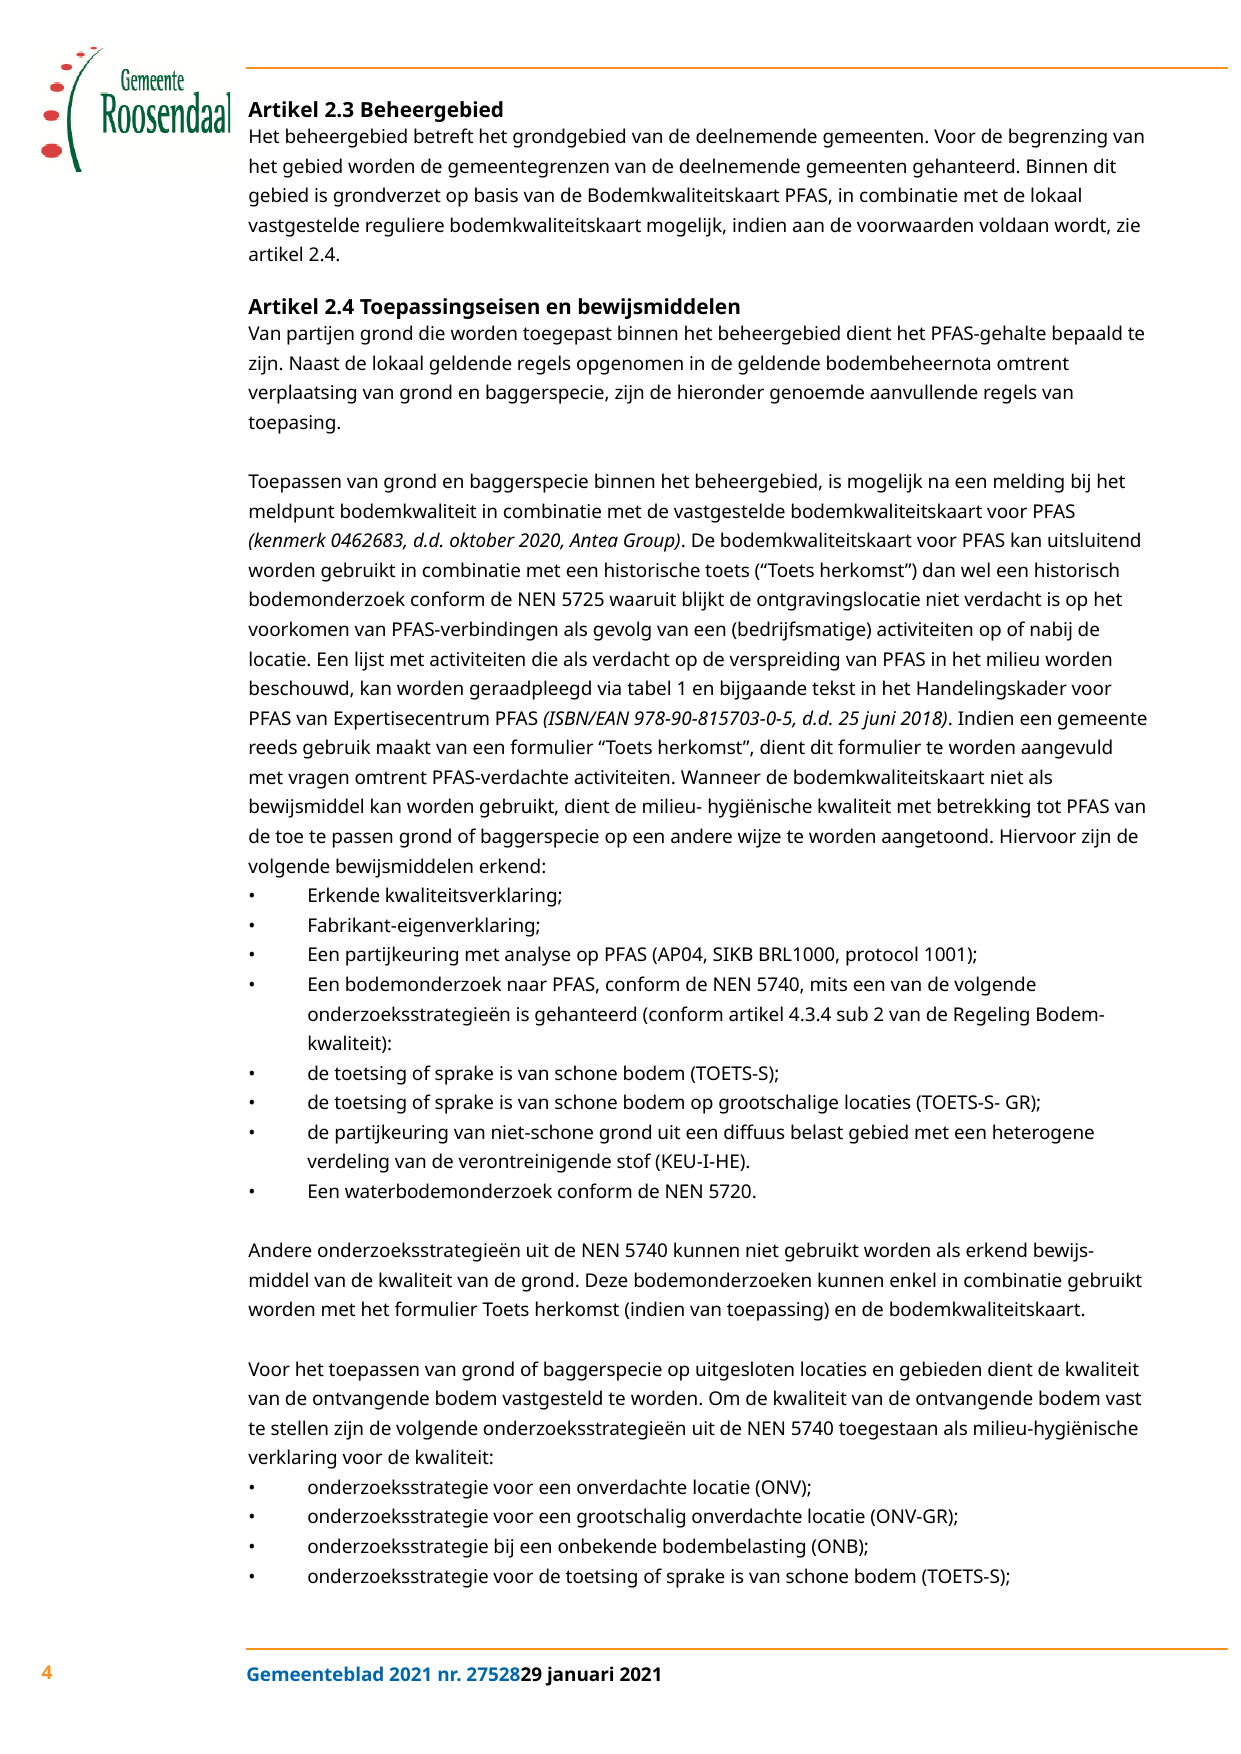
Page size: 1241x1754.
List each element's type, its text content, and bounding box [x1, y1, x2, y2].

text Toepassen van grond en baggerspecie binnen het beheergebied, is mogelijk na een melding bij het meldpunt bodemkwaliteit in combinatie met de vastgestelde bodemkwaliteitskaart voor PFAS (kenmerk 0462683, d.d. oktober 2020, Antea Group). De bodemkwaliteitskaart voor PFAS kan uitsluitend worden gebruikt in combinatie met een historische toets (“Toets herkomst”) dan wel een historisch bodemonderzoek conform de NEN 5725 waaruit blijkt de ontgravingslocatie niet verdacht is op het voorkomen van PFAS-verbindingen als gevolg van een (bedrijfsmatige) activiteiten op of nabij de locatie. Een lijst met activiteiten die als verdacht op de verspreiding van PFAS in het milieu worden beschouwd, kan worden geraadpleegd via tabel 1 en bijgaande tekst in het Handelingskader voor PFAS van Expertisecentrum PFAS (ISBN/EAN 978-90-815703-0-5, d.d. 25 juni 2018). Indien een gemeente reeds gebruik maakt van een formulier “Toets herkomst”, dient dit formulier te worden aangevuld met vragen omtrent PFAS-verdachte activiteiten. Wanneer de bodemkwaliteitskaart niet als bewijsmiddel kan worden gebruikt, dient de milieu- hygiënische kwaliteit met betrekking tot PFAS van de toe te passen grond of baggerspecie op een andere wijze te worden aangetoond. Hiervoor zijn de volgende bewijsmiddelen erkend: [248, 468, 1152, 879]
list Een partijkeuring met analyse op PFAS (AP04, SIKB BRL1000, protocol 1001); [248, 942, 1152, 967]
list de toetsing of sprake is van schone bodem (TOETS-S); [248, 1060, 1152, 1086]
text Artikel 2.3 Beheergebied [248, 95, 1152, 123]
text Van partijen grond die worden toegepast binnen het beheergebied dient het PFAS-gehalte bepaald te zijn. Naast de lokaal geldende regels opgenomen in de geldende bodembeheernota omtrent verplaatsing van grond en baggerspecie, zijn de hieronder genoemde aanvullende regels van toepasing. [248, 320, 1152, 435]
list de partijkeuring van niet-schone grond uit een diffuus belast gebied met een heterogene verdeling van de verontreinigende stof (KEU-I-HE). [248, 1119, 1152, 1174]
list onderzoeksstrategie voor de toetsing of sprake is van schone bodem (TOETS-S); [248, 1563, 1152, 1589]
list onderzoeksstrategie bij een onbekende bodembelasting (ONB); [248, 1533, 1152, 1559]
list onderzoeksstrategie voor een onverdachte locatie (ONV); [248, 1474, 1152, 1500]
list Een bodemonderzoek naar PFAS, conform de NEN 5740, mits een van de volgende onderzoeksstrategieën is gehanteerd (conform artikel 4.3.4 sub 2 van de Regeling Bodem- kwaliteit): [248, 971, 1152, 1056]
picture [41, 47, 231, 172]
list onderzoeksstrategie voor een grootschalig onverdachte locatie (ONV-GR); [248, 1504, 1152, 1529]
text Artikel 2.4 Toepassingseisen en bewijsmiddelen [248, 292, 1152, 320]
list Erkende kwaliteitsverklaring; [248, 882, 1152, 908]
list Een waterbodemonderzoek conform de NEN 5720. [248, 1178, 1152, 1204]
text Andere onderzoeksstrategieën uit de NEN 5740 kunnen niet gebruikt worden als erkend bewijs- middel van de kwaliteit van de grond. Deze bodemonderzoeken kunnen enkel in combinatie gebruikt worden met het formulier Toets herkomst (indien van toepassing) en de bodemkwaliteitskaart. [248, 1237, 1152, 1322]
text Voor het toepassen van grond of baggerspecie op uitgesloten locaties en gebieden dient de kwaliteit van de ontvangende bodem vastgesteld te worden. Om de kwaliteit van de ontvangende bodem vast te stellen zijn de volgende onderzoeksstrategieën uit de NEN 5740 toegestaan als milieu-hygiënische verklaring voor de kwaliteit: [248, 1356, 1152, 1470]
list Fabrikant-eigenverklaring; [248, 912, 1152, 938]
text Het beheergebied betreft het grondgebied van de deelnemende gemeenten. Voor de begrenzing van het gebied worden de gemeentegrenzen van de deelnemende gemeenten gehanteerd. Binnen dit gebied is grondverzet op basis van de Bodemkwaliteitskaart PFAS, in combinatie met de lokaal vastgestelde reguliere bodemkwaliteitskaart mogelijk, indien aan de voorwaarden voldaan wordt, zie artikel 2.4. [248, 123, 1152, 267]
list de toetsing of sprake is van schone bodem op grootschalige locaties (TOETS-S- GR); [248, 1089, 1152, 1115]
